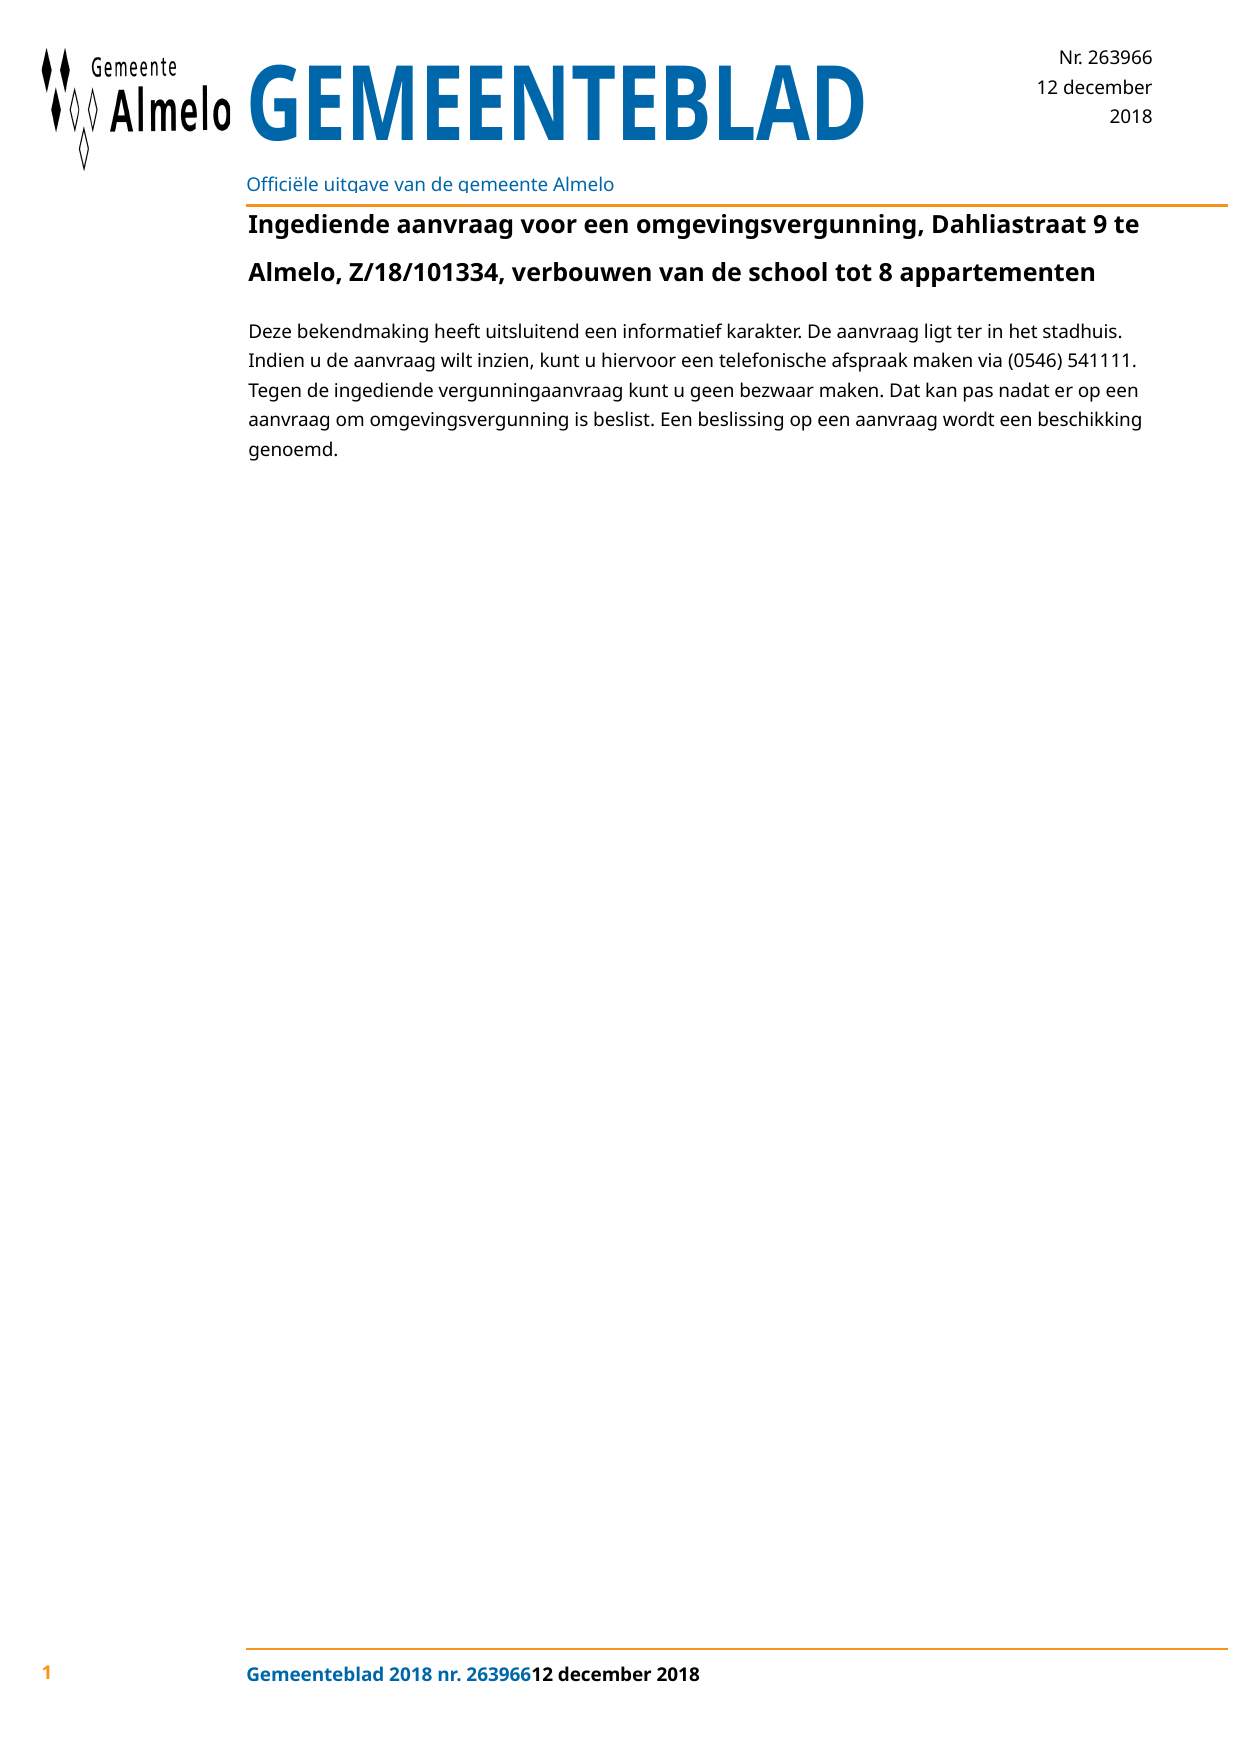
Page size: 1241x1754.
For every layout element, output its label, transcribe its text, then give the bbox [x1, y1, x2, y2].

picture [41, 47, 231, 172]
text Ingediende aanvraag voor een omgevingsvergunning, Dahliastraat 9 te Almelo, Z/18/101334, verbouwen van de school tot 8 appartementen [248, 207, 1152, 288]
text Deze bekendmaking heeft uitsluitend een informatief karakter. De aanvraag ligt ter in het stadhuis. Indien u de aanvraag wilt inzien, kunt u hiervoor een telefonische afspraak maken via (0546) 541111. Tegen de ingediende vergunningaanvraag kunt u geen bezwaar maken. Dat kan pas nadat er op een aanvraag om omgevingsvergunning is beslist. Een beslissing op een aanvraag wordt een beschikking genoemd. [248, 318, 1152, 462]
